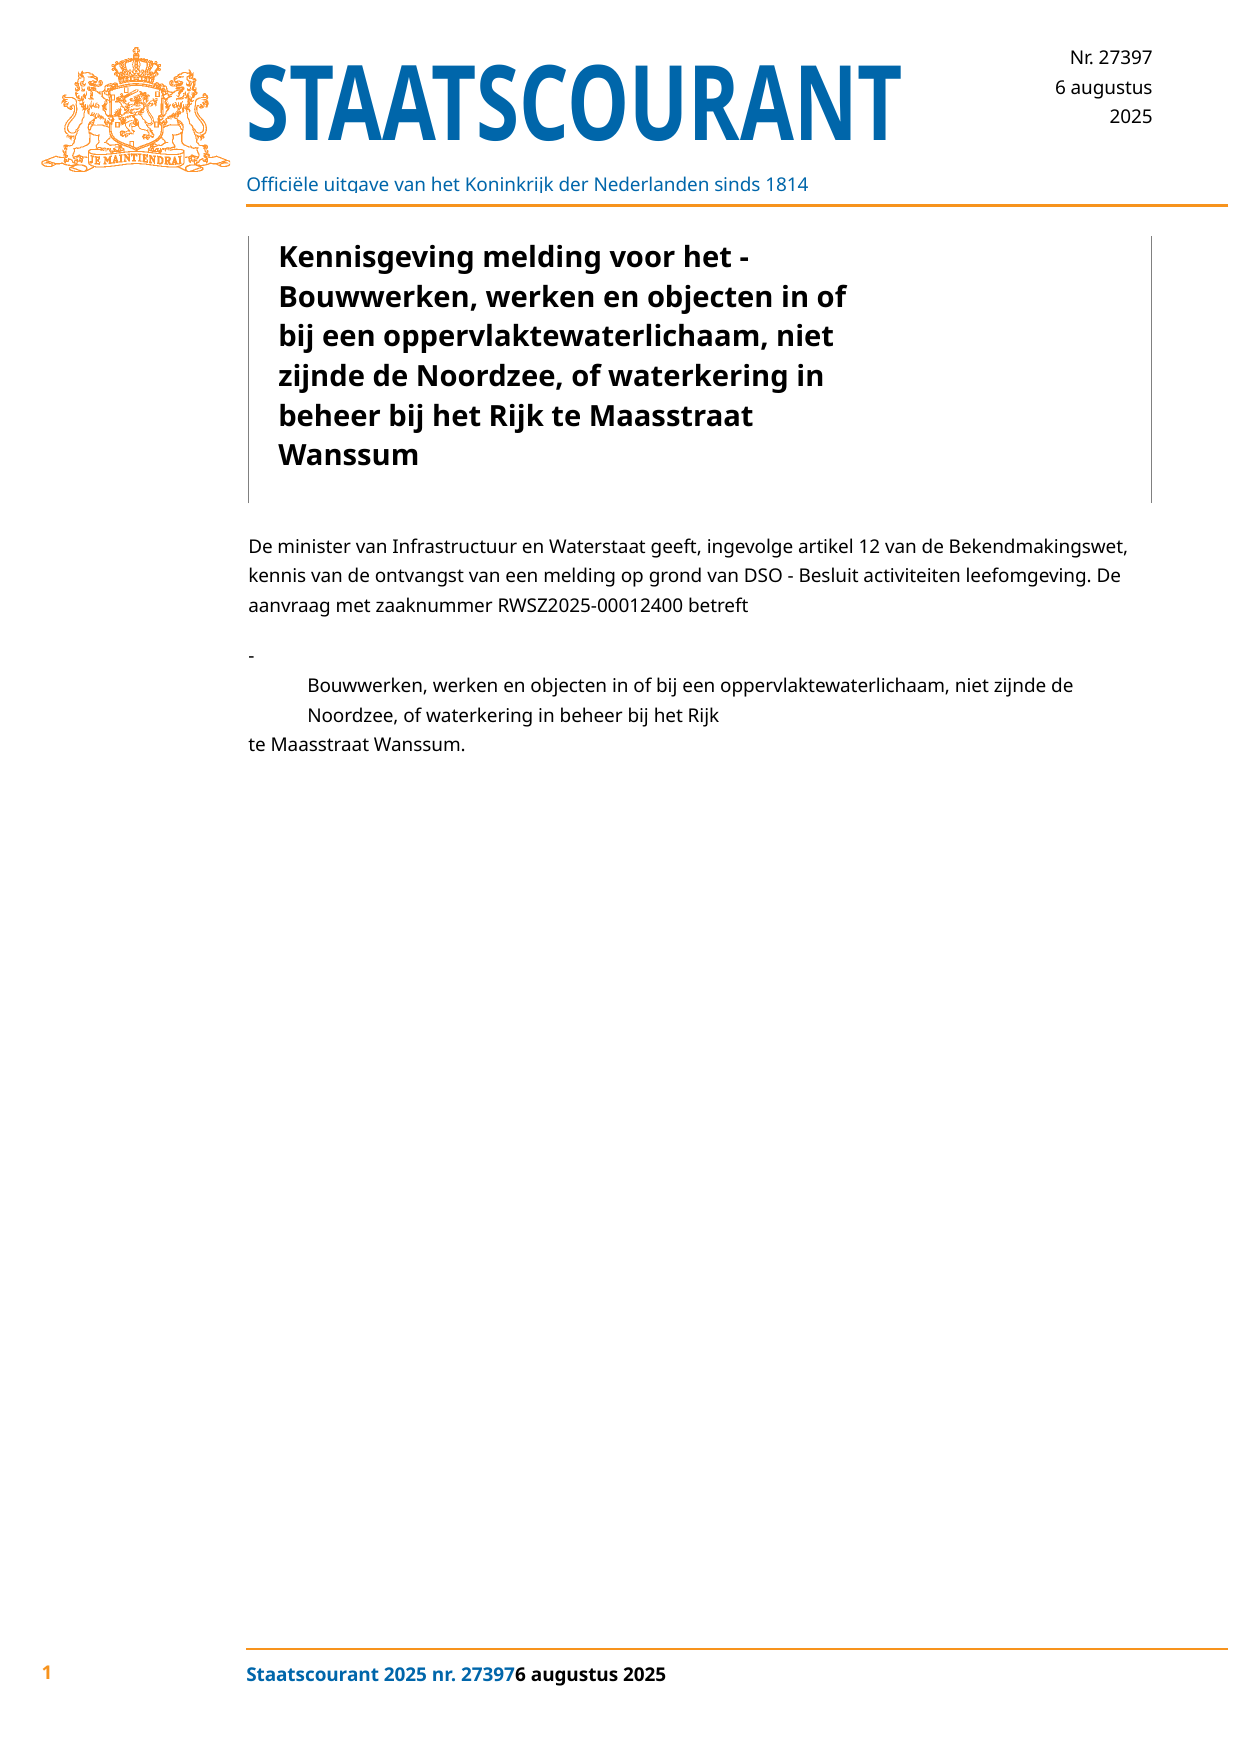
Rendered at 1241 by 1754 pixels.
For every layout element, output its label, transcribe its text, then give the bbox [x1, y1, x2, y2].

list Bouwwerken, werken en objecten in of bij een oppervlaktewaterlichaam, niet zijnde de Noordzee, of waterkering in beheer bij het Rijk [248, 672, 1152, 727]
text te Maasstraat Wanssum. [248, 731, 1152, 757]
table_header [1090, 236, 1151, 413]
picture [912, 236, 1090, 414]
picture [41, 47, 231, 172]
text De minister van Infrastructuur en Waterstaat geeft, ingevolge artikel 12 van de Bekendmakingswet, kennis van de ontvangst van een melding op grond van DSO - Besluit activiteiten leefomgeving. De aanvraag met zaaknummer RWSZ2025-00012400 betreft [248, 533, 1152, 618]
table_header [850, 414, 1151, 503]
table_header Kennisgeving melding voor het -Bouwwerken, werken en objecten in of bij een oppervlaktewaterlichaam, niet zijnde de Noordzee, of waterkering in beheer bij het Rijk te Maasstraat Wanssum [249, 236, 850, 503]
table_header [850, 236, 912, 413]
